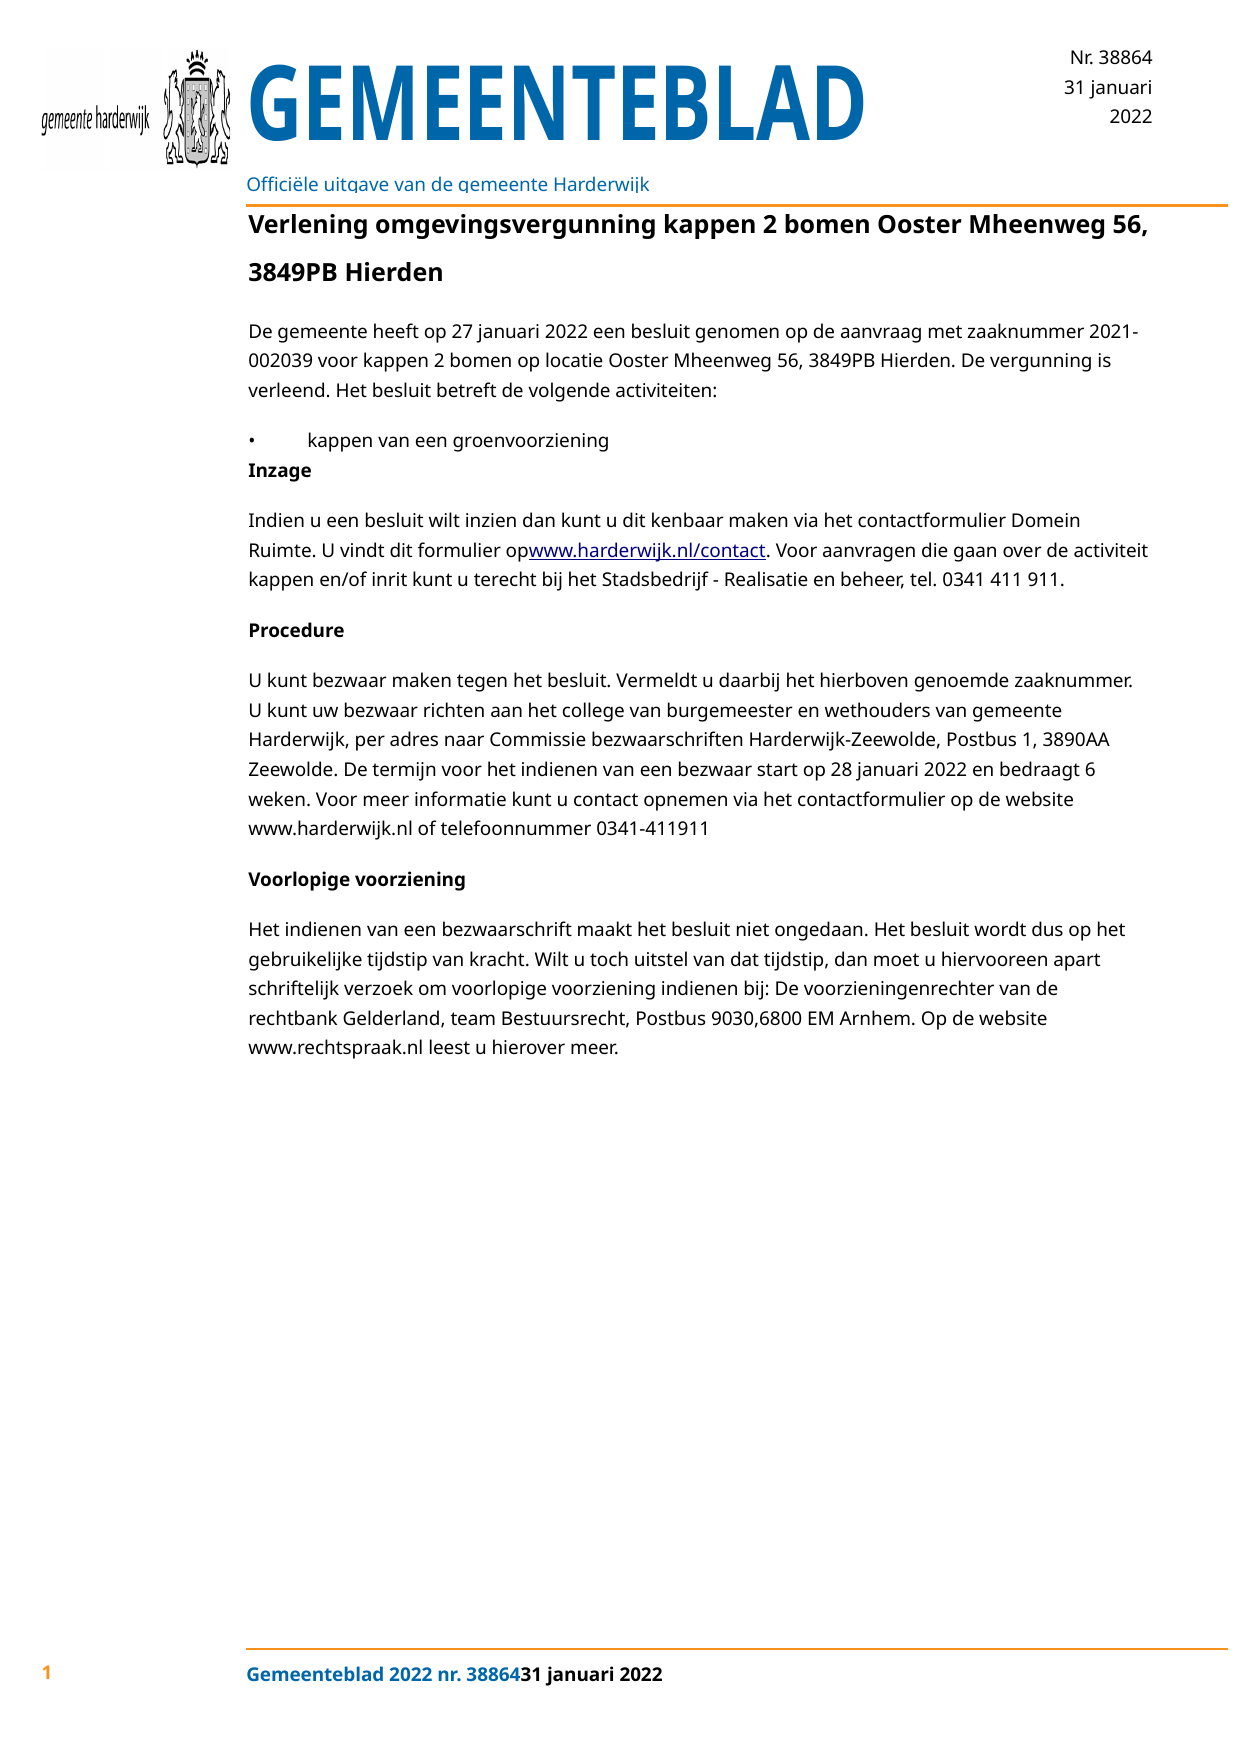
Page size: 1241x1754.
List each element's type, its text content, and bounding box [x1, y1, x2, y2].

text Indien u een besluit wilt inzien dan kunt u dit kenbaar maken via het contactformulier Domein Ruimte. U vindt dit formulier opwww.harderwijk.nl/contact. Voor aanvragen die gaan over de activiteit kappen en/of inrit kunt u terecht bij het Stadsbedrijf - Realisatie en beheer, tel. 0341 411 911. [248, 507, 1152, 592]
text Verlening omgevingsvergunning kappen 2 bomen Ooster Mheenweg 56, 3849PB Hierden [248, 207, 1152, 288]
picture [41, 47, 231, 172]
text Procedure [248, 617, 1152, 643]
text U kunt bezwaar maken tegen het besluit. Vermeldt u daarbij het hierboven genoemde zaaknummer. U kunt uw bezwaar richten aan het college van burgemeester en wethouders van gemeente Harderwijk, per adres naar Commissie bezwaarschriften Harderwijk-Zeewolde, Postbus 1, 3890AA Zeewolde. De termijn voor het indienen van een bezwaar start op 28 januari 2022 en bedraagt 6 weken. Voor meer informatie kunt u contact opnemen via het contactformulier op de website www.harderwijk.nl of telefoonnummer 0341-411911 [248, 667, 1152, 841]
text Het indienen van een bezwaarschrift maakt het besluit niet ongedaan. Het besluit wordt dus op het gebruikelijke tijdstip van kracht. Wilt u toch uitstel van dat tijdstip, dan moet u hiervooreen apart schriftelijk verzoek om voorlopige voorziening indienen bij: De voorzieningenrechter van de rechtbank Gelderland, team Bestuursrecht, Postbus 9030,6800 EM Arnhem. Op de website www.rechtspraak.nl leest u hierover meer. [248, 916, 1152, 1060]
text De gemeente heeft op 27 januari 2022 een besluit genomen op de aanvraag met zaaknummer 2021-002039 voor kappen 2 bomen op locatie Ooster Mheenweg 56, 3849PB Hierden. De vergunning is verleend. Het besluit betreft de volgende activiteiten: [248, 318, 1152, 403]
list kappen van een groenvoorziening [248, 427, 1152, 453]
text Inzage [248, 457, 1152, 483]
text Voorlopige voorziening [248, 866, 1152, 892]
